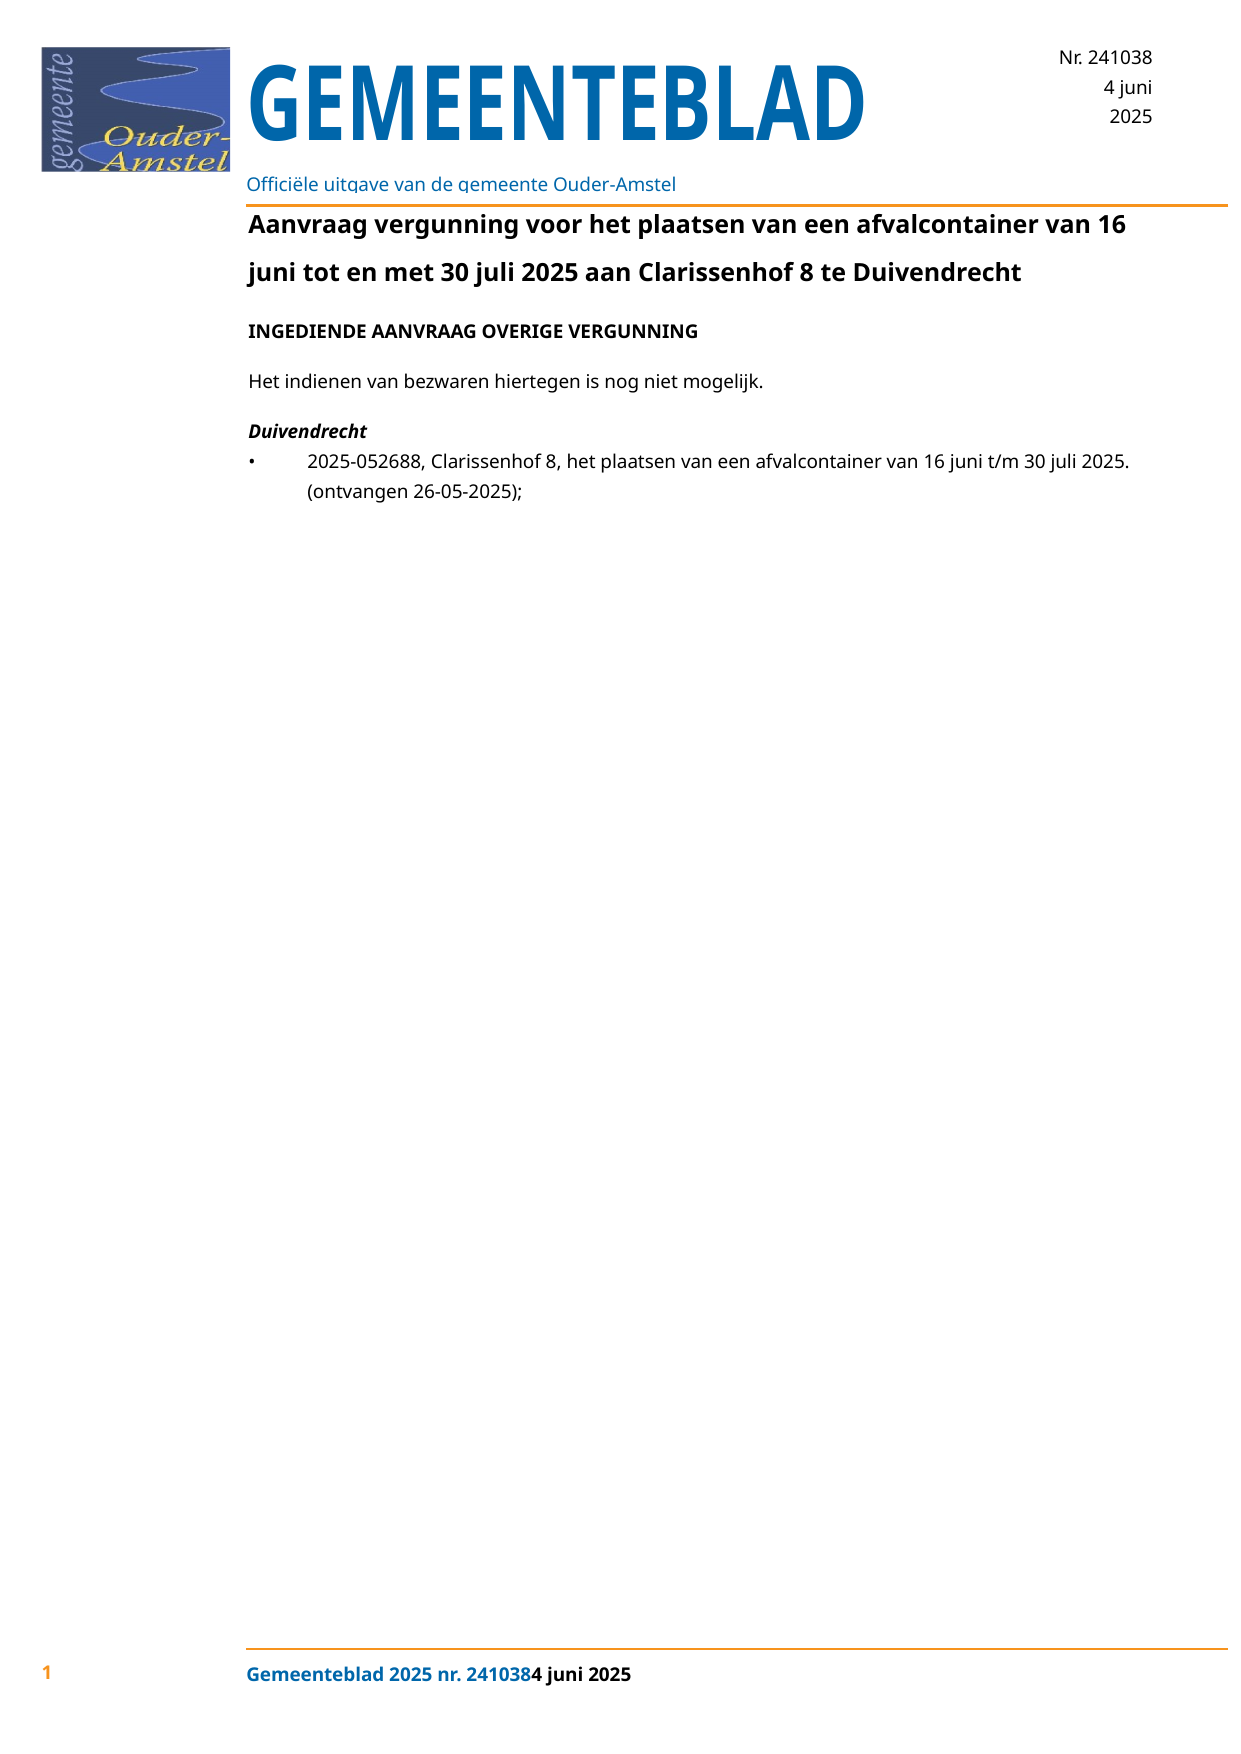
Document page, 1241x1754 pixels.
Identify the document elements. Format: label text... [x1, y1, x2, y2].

picture [41, 47, 231, 172]
text Het indienen van bezwaren hiertegen is nog niet mogelijk. [248, 368, 1152, 394]
list 2025-052688, Clarissenhof 8, het plaatsen van een afvalcontainer van 16 juni t/m 30 juli 2025. (ontvangen 26-05-2025); [248, 448, 1152, 504]
text Duivendrecht [248, 419, 1152, 444]
text INGEDIENDE AANVRAAG OVERIGE VERGUNNING [248, 318, 1152, 344]
text Aanvraag vergunning voor het plaatsen van een afvalcontainer van 16 juni tot en met 30 juli 2025 aan Clarissenhof 8 te Duivendrecht [248, 207, 1152, 288]
